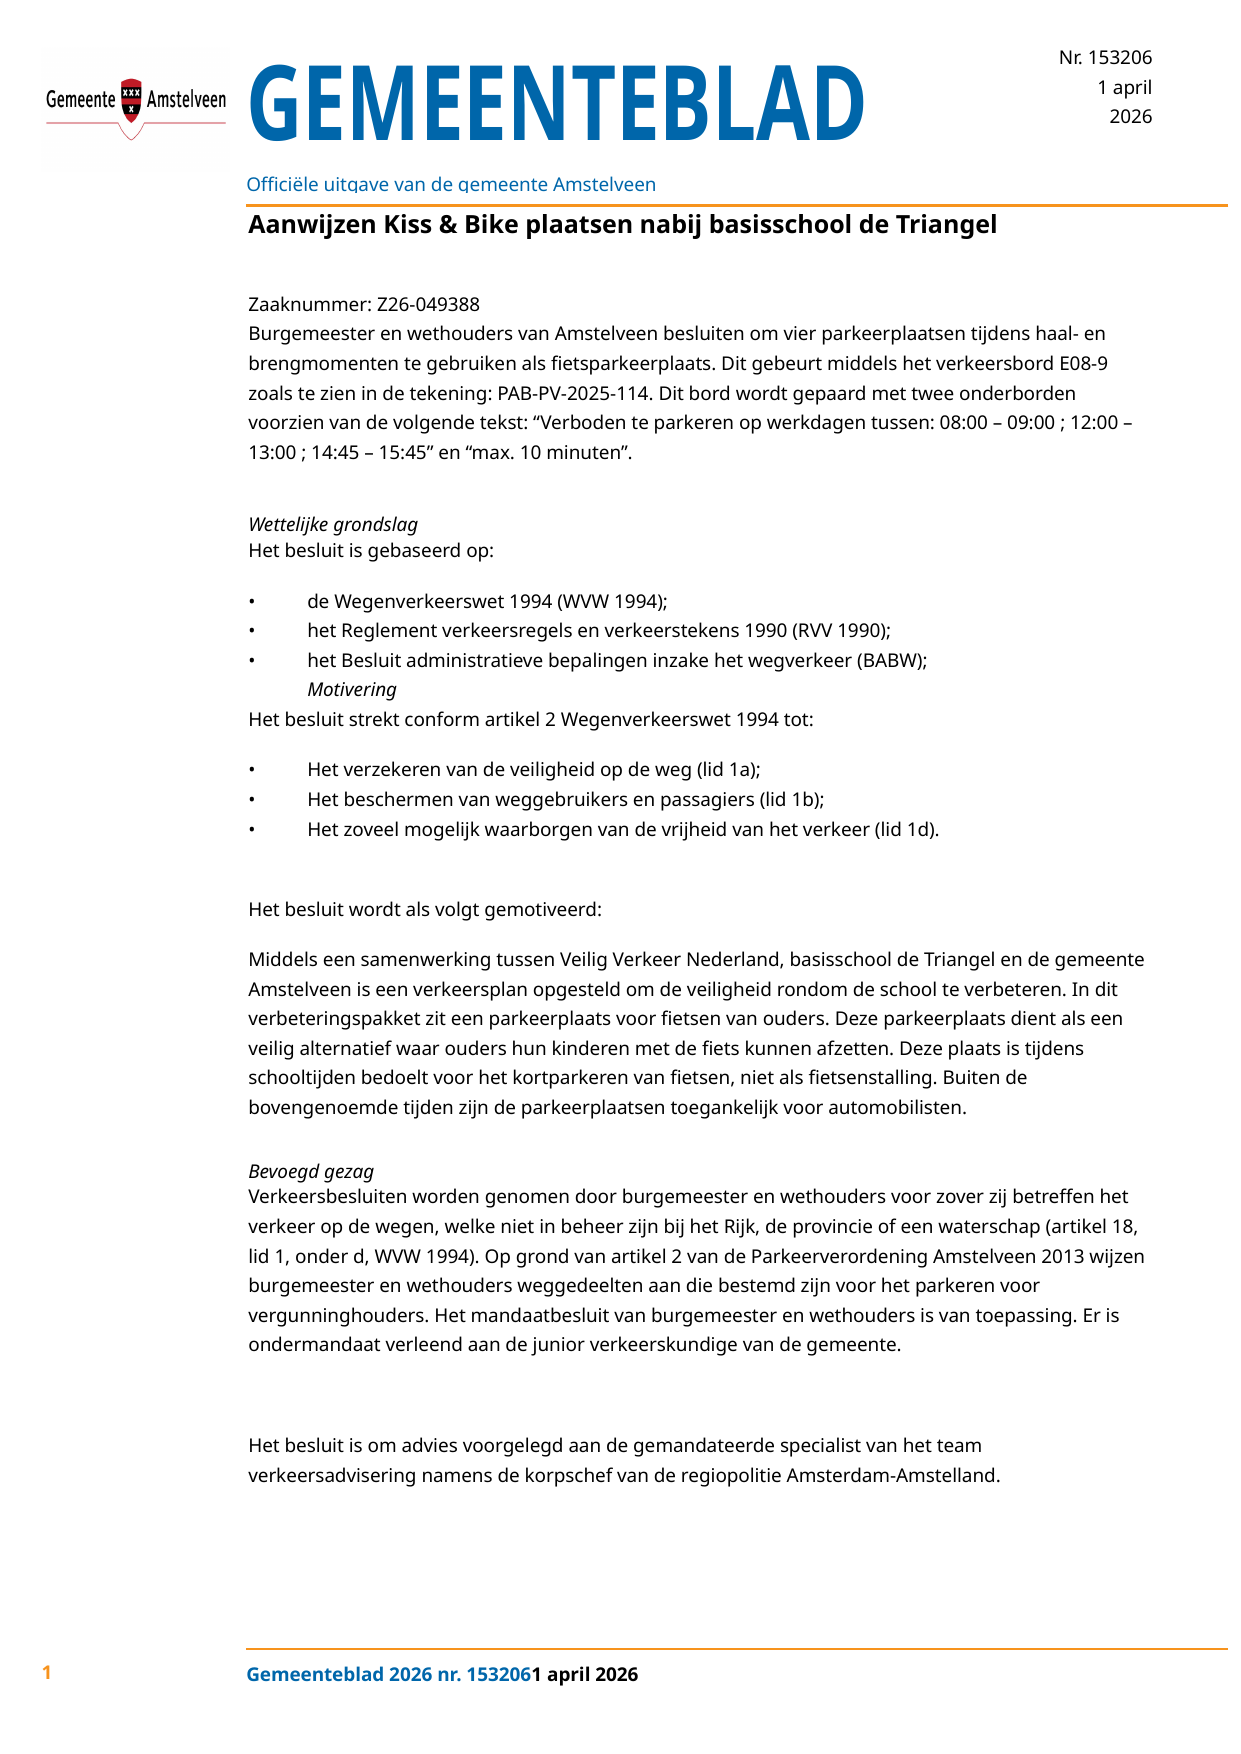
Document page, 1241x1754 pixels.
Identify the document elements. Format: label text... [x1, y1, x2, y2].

list de Wegenverkeerswet 1994 (WVW 1994); [248, 588, 1152, 613]
text Wettelijke grondslag [248, 512, 1152, 537]
text Bevoegd gezag [248, 1158, 1152, 1184]
text Zaaknummer: Z26-049388 [248, 291, 1152, 317]
text Het besluit is om advies voorgelegd aan de gemandateerde specialist van het team verkeersadvisering namens de korpschef van de regiopolitie Amsterdam-Amstelland. [248, 1432, 1152, 1488]
text Het besluit wordt als volgt gemotiveerd: [248, 896, 1152, 921]
list Motivering [248, 677, 1152, 702]
list Het verzekeren van de veiligheid op de weg (lid 1a); [248, 757, 1152, 782]
text Middels een samenwerking tussen Veilig Verkeer Nederland, basisschool de Triangel en de gemeente Amstelveen is een verkeersplan opgesteld om de veiligheid rondom de school te verbeteren. In dit verbeteringspakket zit een parkeerplaats voor fietsen van ouders. Deze parkeerplaats dient als een veilig alternatief waar ouders hun kinderen met de fiets kunnen afzetten. Deze plaats is tijdens schooltijden bedoelt voor het kortparkeren van fietsen, niet als fietsenstalling. Buiten de bovengenoemde tijden zijn de parkeerplaatsen toegankelijk voor automobilisten. [248, 946, 1152, 1120]
list Het beschermen van weggebruikers en passagiers (lid 1b); [248, 786, 1152, 812]
list Het zoveel mogelijk waarborgen van de vrijheid van het verkeer (lid 1d). [248, 816, 1152, 841]
text Verkeersbesluiten worden genomen door burgemeester en wethouders voor zover zij betreffen het verkeer op de wegen, welke niet in beheer zijn bij het Rijk, de provincie of een waterschap (artikel 18, lid 1, onder d, WVW 1994). Op grond van artikel 2 van de Parkeerverordening Amstelveen 2013 wijzen burgemeester en wethouders weggedeelten aan die bestemd zijn voor het parkeren voor vergunninghouders. Het mandaatbesluit van burgemeester en wethouders is van toepassing. Er is ondermandaat verleend aan de junior verkeerskundige van de gemeente. [248, 1184, 1152, 1357]
text Aanwijzen Kiss & Bike plaatsen nabij basisschool de Triangel [248, 207, 1152, 241]
list het Besluit administratieve bepalingen inzake het wegverkeer (BABW); [248, 647, 1152, 673]
list het Reglement verkeersregels en verkeerstekens 1990 (RVV 1990); [248, 617, 1152, 643]
text Het besluit strekt conform artikel 2 Wegenverkeerswet 1994 tot: [248, 706, 1152, 732]
picture [41, 47, 231, 172]
text Burgemeester en wethouders van Amstelveen besluiten om vier parkeerplaatsen tijdens haal- en brengmomenten te gebruiken als fietsparkeerplaats. Dit gebeurt middels het verkeersbord E08-9 zoals te zien in de tekening: PAB-PV-2025-114. Dit bord wordt gepaard met twee onderborden voorzien van de volgende tekst: “Verboden te parkeren op werkdagen tussen: 08:00 – 09:00 ; 12:00 – 13:00 ; 14:45 – 15:45” en “max. 10 minuten”. [248, 321, 1152, 465]
text Het besluit is gebaseerd op: [248, 537, 1152, 563]
